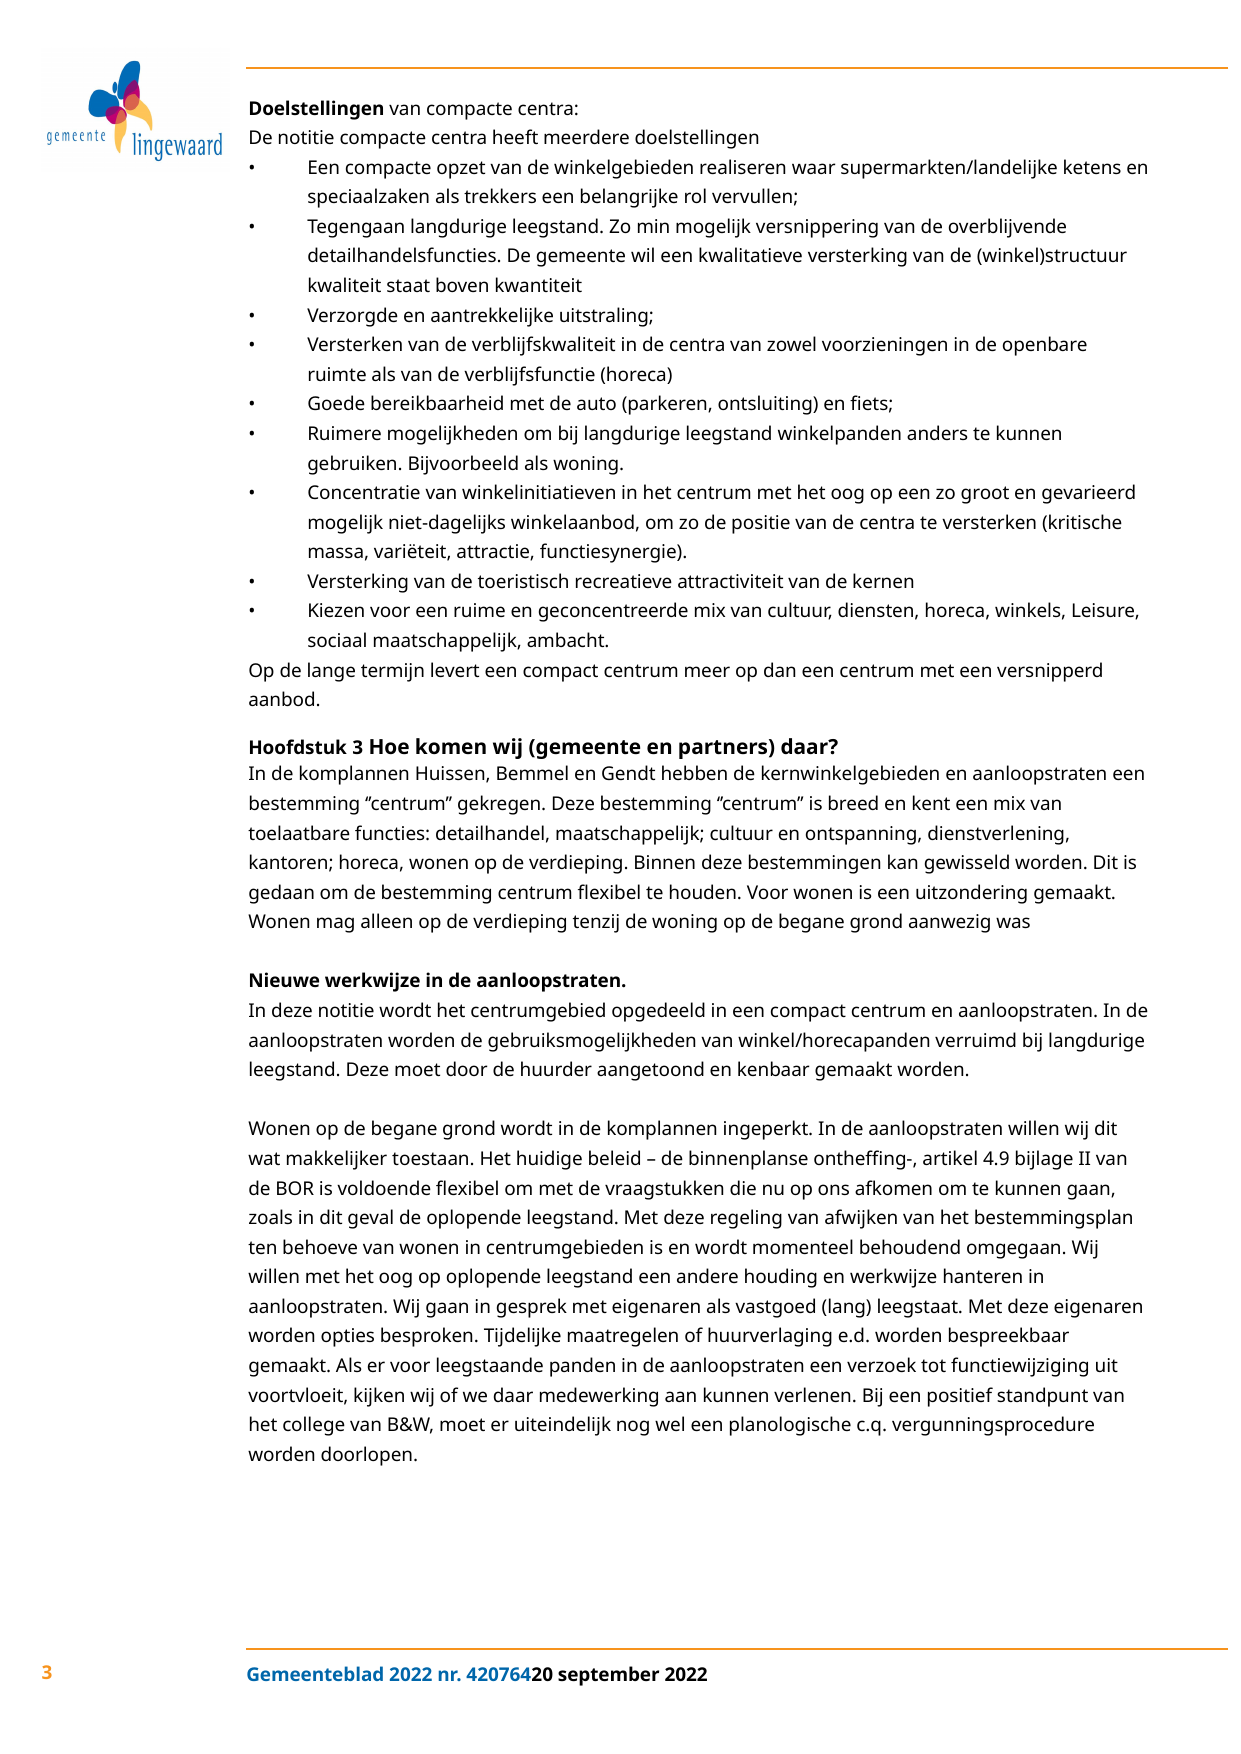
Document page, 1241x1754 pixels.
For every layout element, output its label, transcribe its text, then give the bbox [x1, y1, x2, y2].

text In de komplannen Huissen, Bemmel en Gendt hebben de kernwinkelgebieden en aanloopstraten een bestemming ‘’centrum’’ gekregen. Deze bestemming ‘’centrum’’ is breed en kent een mix van toelaatbare functies: detailhandel, maatschappelijk; cultuur en ontspanning, dienstverlening, kantoren; horeca, wonen op de verdieping. Binnen deze bestemmingen kan gewisseld worden. Dit is gedaan om de bestemming centrum flexibel te houden. Voor wonen is een uitzondering gemaakt. Wonen mag alleen op de verdieping tenzij de woning op de begane grond aanwezig was [248, 761, 1152, 934]
list Een compacte opzet van de winkelgebieden realiseren waar supermarkten/landelijke ketens en speciaalzaken als trekkers een belangrijke rol vervullen; [248, 154, 1152, 209]
text Hoofdstuk 3 Hoe komen wij (gemeente en partners) daar? [248, 732, 1152, 761]
text Op de lange termijn levert een compact centrum meer op dan een centrum met een versnipperd aanbod. [248, 657, 1152, 712]
list Ruimere mogelijkheden om bij langdurige leegstand winkelpanden anders te kunnen gebruiken. Bijvoorbeeld als woning. [248, 420, 1152, 476]
list Versterking van de toeristisch recreatieve attractiviteit van de kernen [248, 568, 1152, 594]
text Doelstellingen van compacte centra: [248, 95, 1152, 121]
list Versterken van de verblijfskwaliteit in de centra van zowel voorzieningen in de openbare ruimte als van de verblijfsfunctie (horeca) [248, 331, 1152, 387]
text Nieuwe werkwijze in de aanloopstraten. [248, 968, 1152, 993]
list Goede bereikbaarheid met de auto (parkeren, ontsluiting) en fiets; [248, 391, 1152, 416]
text Wonen op de begane grond wordt in de komplannen ingeperkt. In de aanloopstraten willen wij dit wat makkelijker toestaan. Het huidige beleid – de binnenplanse ontheffing-, artikel 4.9 bijlage II van de BOR is voldoende flexibel om met de vraagstukken die nu op ons afkomen om te kunnen gaan, zoals in dit geval de oplopende leegstand. Met deze regeling van afwijken van het bestemmingsplan ten behoeve van wonen in centrumgebieden is en wordt momenteel behoudend omgegaan. Wij willen met het oog op oplopende leegstand een andere houding en werkwijze hanteren in aanloopstraten. Wij gaan in gesprek met eigenaren als vastgoed (lang) leegstaat. Met deze eigenaren worden opties besproken. Tijdelijke maatregelen of huurverlaging e.d. worden bespreekbaar gemaakt. Als er voor leegstaande panden in de aanloopstraten een verzoek tot functiewijziging uit voortvloeit, kijken wij of we daar medewerking aan kunnen verlenen. Bij een positief standpunt van het college van B&W, moet er uiteindelijk nog wel een planologische c.q. vergunningsprocedure worden doorlopen. [248, 1116, 1152, 1467]
list Concentratie van winkelinitiatieven in het centrum met het oog op een zo groot en gevarieerd mogelijk niet-dagelijks winkelaanbod, om zo de positie van de centra te versterken (kritische massa, variëteit, attractie, functiesynergie). [248, 479, 1152, 564]
text In deze notitie wordt het centrumgebied opgedeeld in een compact centrum en aanloopstraten. In de aanloopstraten worden de gebruiksmogelijkheden van winkel/horecapanden verruimd bij langdurige leegstand. Deze moet door de huurder aangetoond en kenbaar gemaakt worden. [248, 997, 1152, 1082]
list Verzorgde en aantrekkelijke uitstraling; [248, 302, 1152, 328]
text De notitie compacte centra heeft meerdere doelstellingen [248, 124, 1152, 150]
list Tegengaan langdurige leegstand. Zo min mogelijk versnippering van de overblijvende detailhandelsfuncties. De gemeente wil een kwalitatieve versterking van de (winkel)structuur kwaliteit staat boven kwantiteit [248, 213, 1152, 298]
list Kiezen voor een ruime en geconcentreerde mix van cultuur, diensten, horeca, winkels, Leisure, sociaal maatschappelijk, ambacht. [248, 598, 1152, 653]
picture [41, 47, 231, 172]
